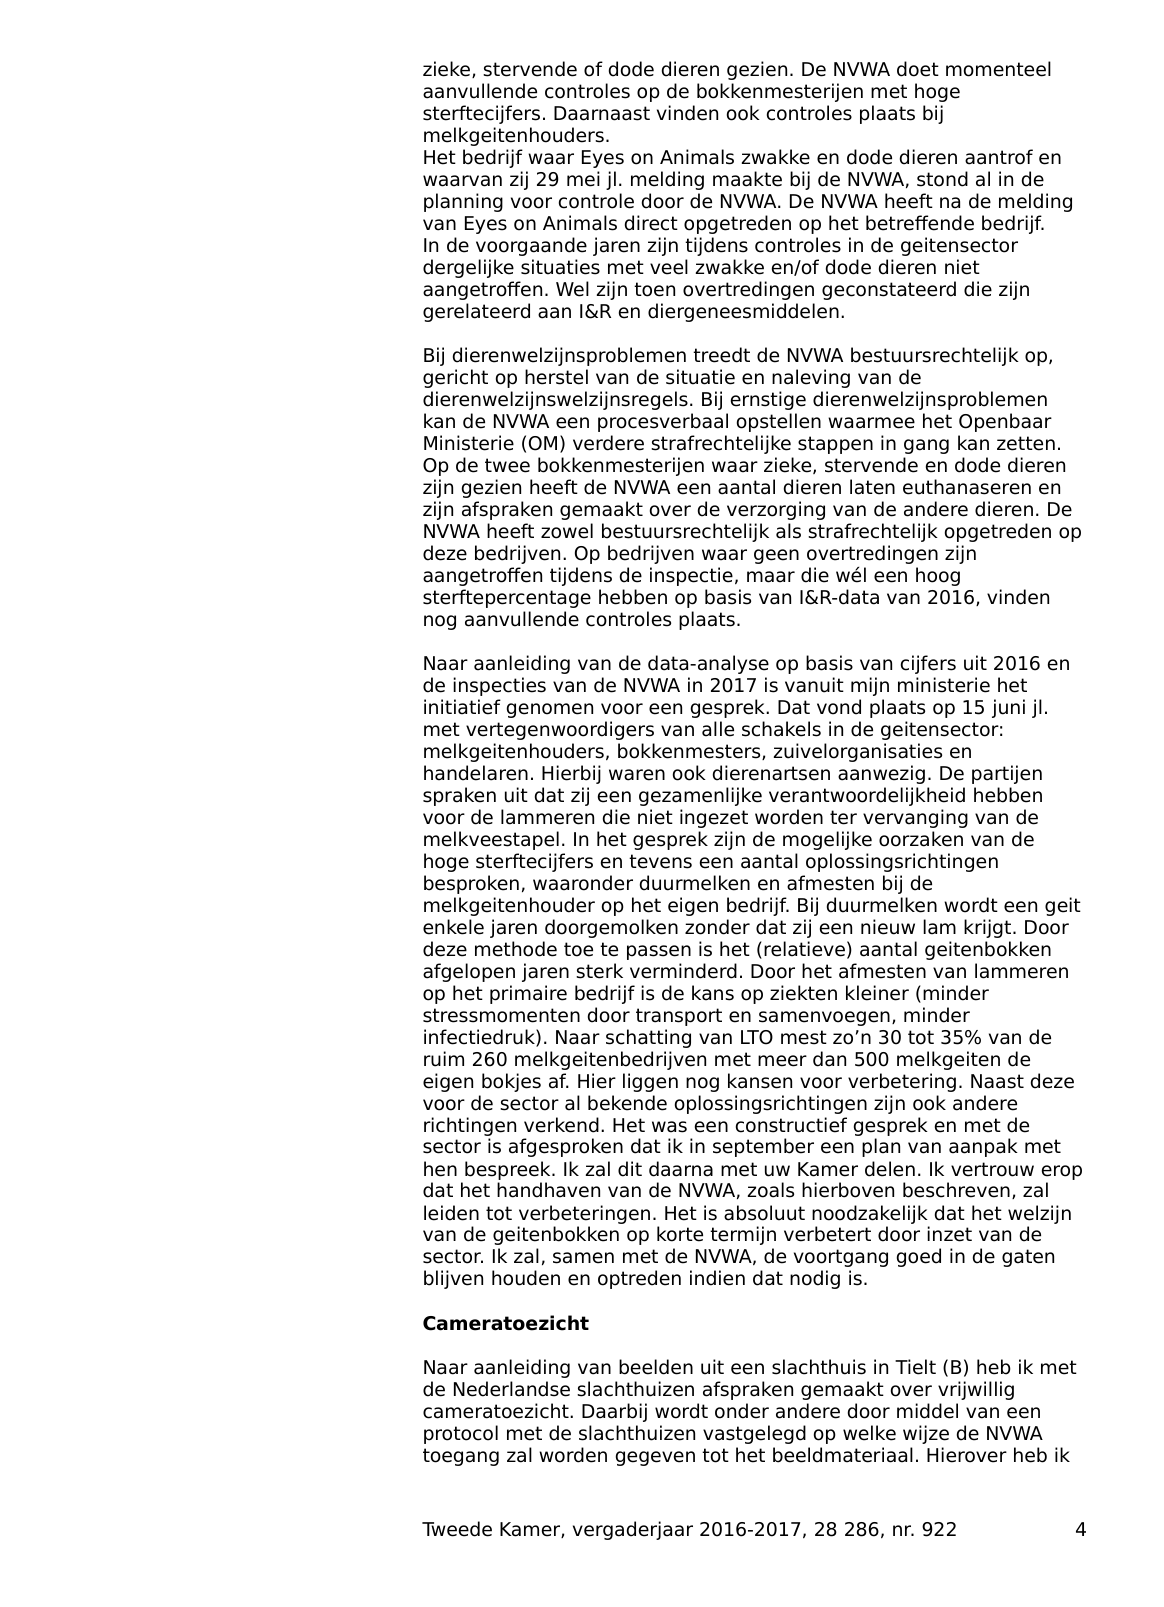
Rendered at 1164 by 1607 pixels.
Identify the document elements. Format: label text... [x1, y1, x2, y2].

text Het bedrijf waar Eyes on Animals zwakke en dode dieren aantrof en waarvan zij 29 mei jl. melding maakte bij de NVWA, stond al in de planning voor controle door de NVWA. De NVWA heeft na de melding van Eyes on Animals direct opgetreden op het betreffende bedrijf. [422, 147, 1087, 235]
subtitle Cameratoezicht [422, 1312, 1087, 1334]
text In de voorgaande jaren zijn tijdens controles in de geitensector dergelijke situaties met veel zwakke en/of dode dieren niet aangetroffen. Wel zijn toen overtredingen geconstateerd die zijn gerelateerd aan I&R en diergeneesmiddelen. [422, 235, 1087, 323]
text Naar aanleiding van beelden uit een slachthuis in Tielt (B) heb ik met de Nederlandse slachthuizen afspraken gemaakt over vrijwillig cameratoezicht. Daarbij wordt onder andere door middel van een protocol met de slachthuizen vastgelegd op welke wijze de NVWA toegang zal worden gegeven tot het beeldmateriaal. Hierover heb ik [422, 1357, 1087, 1467]
text Op de twee bokkenmesterijen waar zieke, stervende en dode dieren zijn gezien heeft de NVWA een aantal dieren laten euthanaseren en zijn afspraken gemaakt over de verzorging van de andere dieren. De NVWA heeft zowel bestuursrechtelijk als strafrechtelijk opgetreden op deze bedrijven. Op bedrijven waar geen overtredingen zijn aangetroffen tijdens de inspectie, maar die wél een hoog sterftepercentage hebben op basis van I&R-data van 2016, vinden nog aanvullende controles plaats. [422, 455, 1087, 631]
text zieke, stervende of dode dieren gezien. De NVWA doet momenteel aanvullende controles op de bokkenmesterijen met hoge sterftecijfers. Daarnaast vinden ook controles plaats bij melkgeitenhouders. [422, 59, 1087, 147]
text Naar aanleiding van de data-analyse op basis van cijfers uit 2016 en de inspecties van de NVWA in 2017 is vanuit mijn ministerie het initiatief genomen voor een gesprek. Dat vond plaats op 15 juni jl. met vertegenwoordigers van alle schakels in de geitensector: melkgeitenhouders, bokkenmesters, zuivelorganisaties en handelaren. Hierbij waren ook dierenartsen aanwezig. De partijen spraken uit dat zij een gezamenlijke verantwoordelijkheid hebben voor de lammeren die niet ingezet worden ter vervanging van de melkveestapel. In het gesprek zijn de mogelijke oorzaken van de hoge sterftecijfers en tevens een aantal oplossingsrichtingen besproken, waaronder duurmelken en afmesten bij de melkgeitenhouder op het eigen bedrijf. Bij duurmelken wordt een geit enkele jaren doorgemolken zonder dat zij een nieuw lam krijgt. Door deze methode toe te passen is het (relatieve) aantal geitenbokken afgelopen jaren sterk verminderd. Door het afmesten van lammeren op het primaire bedrijf is de kans op ziekten kleiner (minder stressmomenten door transport en samenvoegen, minder infectiedruk). Naar schatting van LTO mest zo’n 30 tot 35% van de ruim 260 melkgeitenbedrijven met meer dan 500 melkgeiten de eigen bokjes af. Hier liggen nog kansen voor verbetering. Naast deze voor de sector al bekende oplossingsrichtingen zijn ook andere richtingen verkend. Het was een constructief gesprek en met de sector is afgesproken dat ik in september een plan van aanpak met hen bespreek. Ik zal dit daarna met uw Kamer delen. Ik vertrouw erop dat het handhaven van de NVWA, zoals hierboven beschreven, zal leiden tot verbeteringen. Het is absoluut noodzakelijk dat het welzijn van de geitenbokken op korte termijn verbetert door inzet van de sector. Ik zal, samen met de NVWA, de voortgang goed in de gaten blijven houden en optreden indien dat nodig is. [422, 653, 1087, 1290]
text Bij dierenwelzijnsproblemen treedt de NVWA bestuursrechtelijk op, gericht op herstel van de situatie en naleving van de dierenwelzijnswelzijnsregels. Bij ernstige dierenwelzijnsproblemen kan de NVWA een procesverbaal opstellen waarmee het Openbaar Ministerie (OM) verdere strafrechtelijke stappen in gang kan zetten. [422, 345, 1087, 455]
